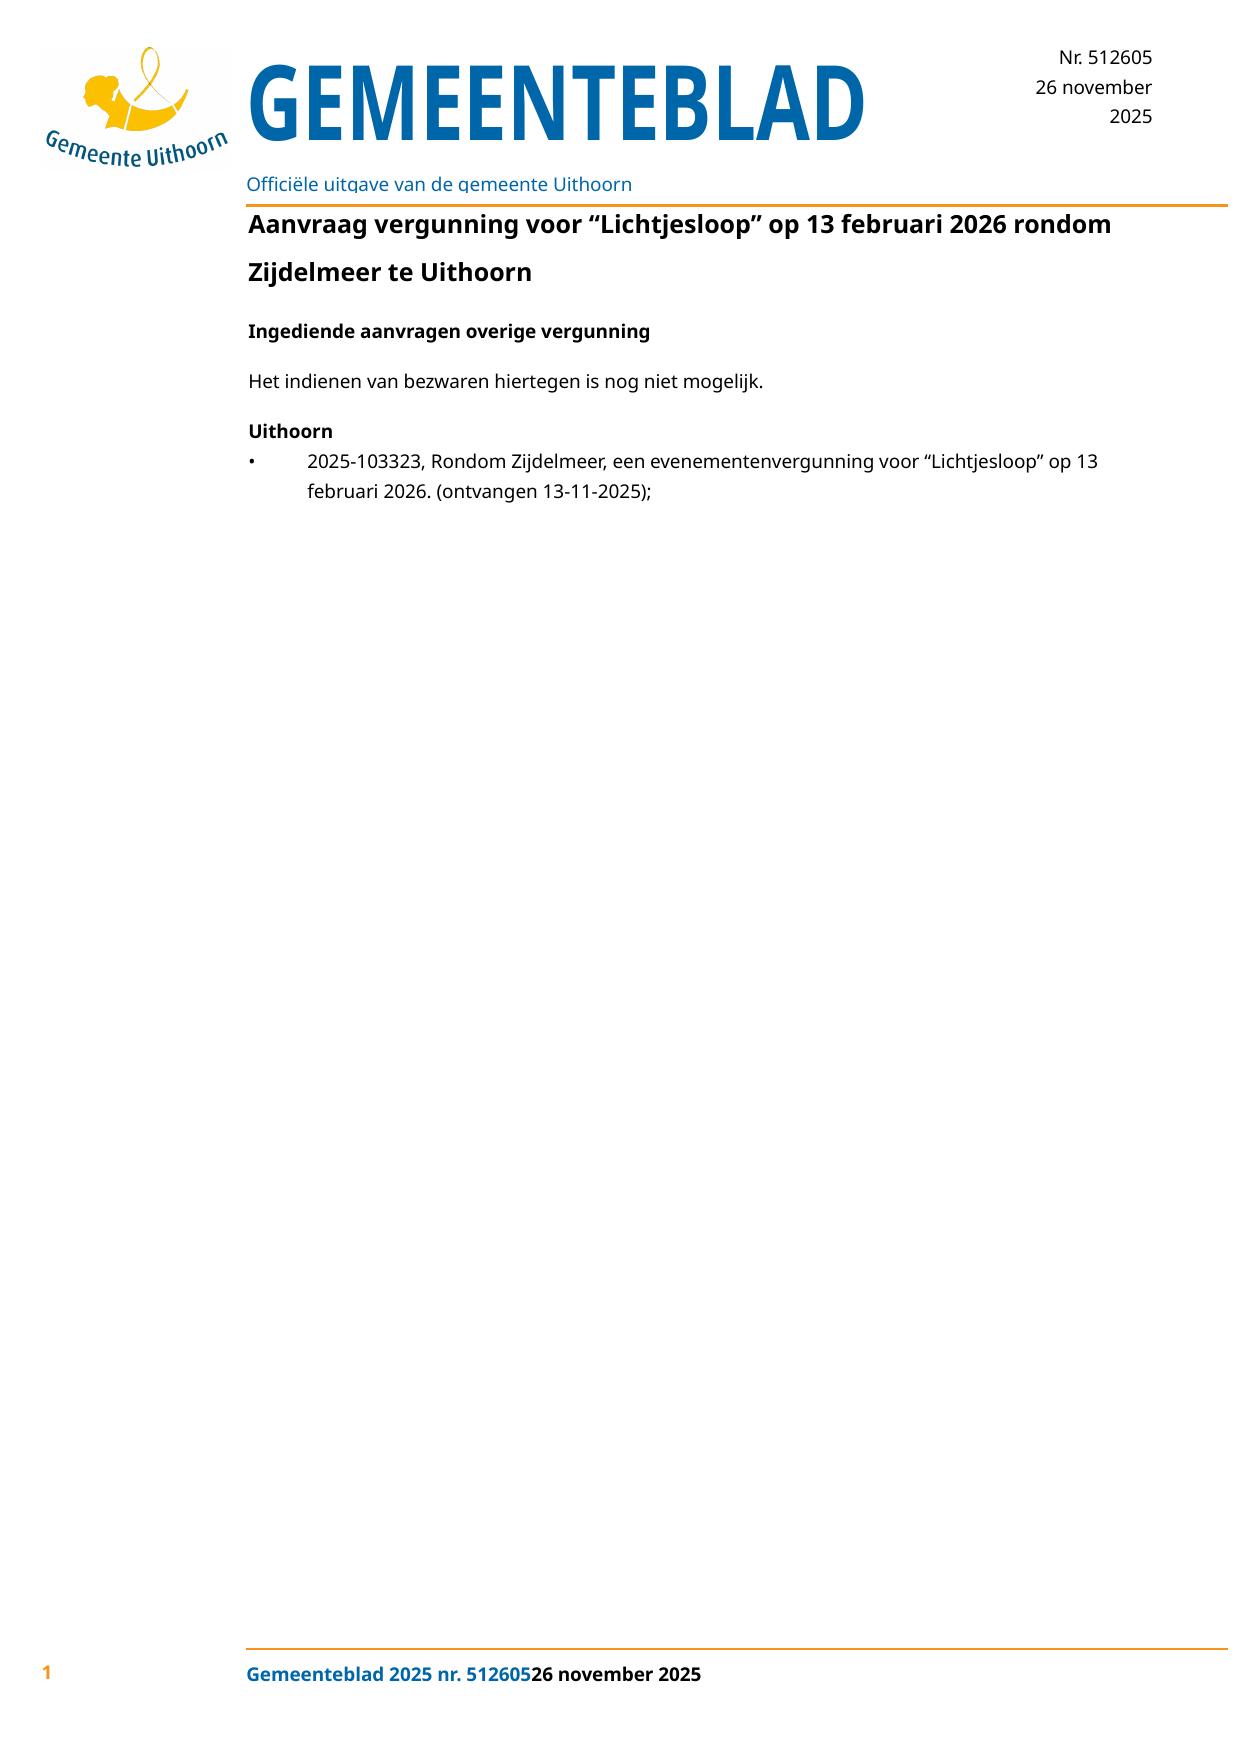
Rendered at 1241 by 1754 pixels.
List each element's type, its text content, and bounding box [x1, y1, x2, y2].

list 2025-103323, Rondom Zijdelmeer, een evenementenvergunning voor “Lichtjesloop” op 13 februari 2026. (ontvangen 13-11-2025); [248, 448, 1152, 504]
picture [41, 47, 231, 172]
text Het indienen van bezwaren hiertegen is nog niet mogelijk. [248, 368, 1152, 394]
text Uithoorn [248, 419, 1152, 444]
text Aanvraag vergunning voor “Lichtjesloop” op 13 februari 2026 rondom Zijdelmeer te Uithoorn [248, 207, 1152, 288]
text Ingediende aanvragen overige vergunning [248, 318, 1152, 344]
